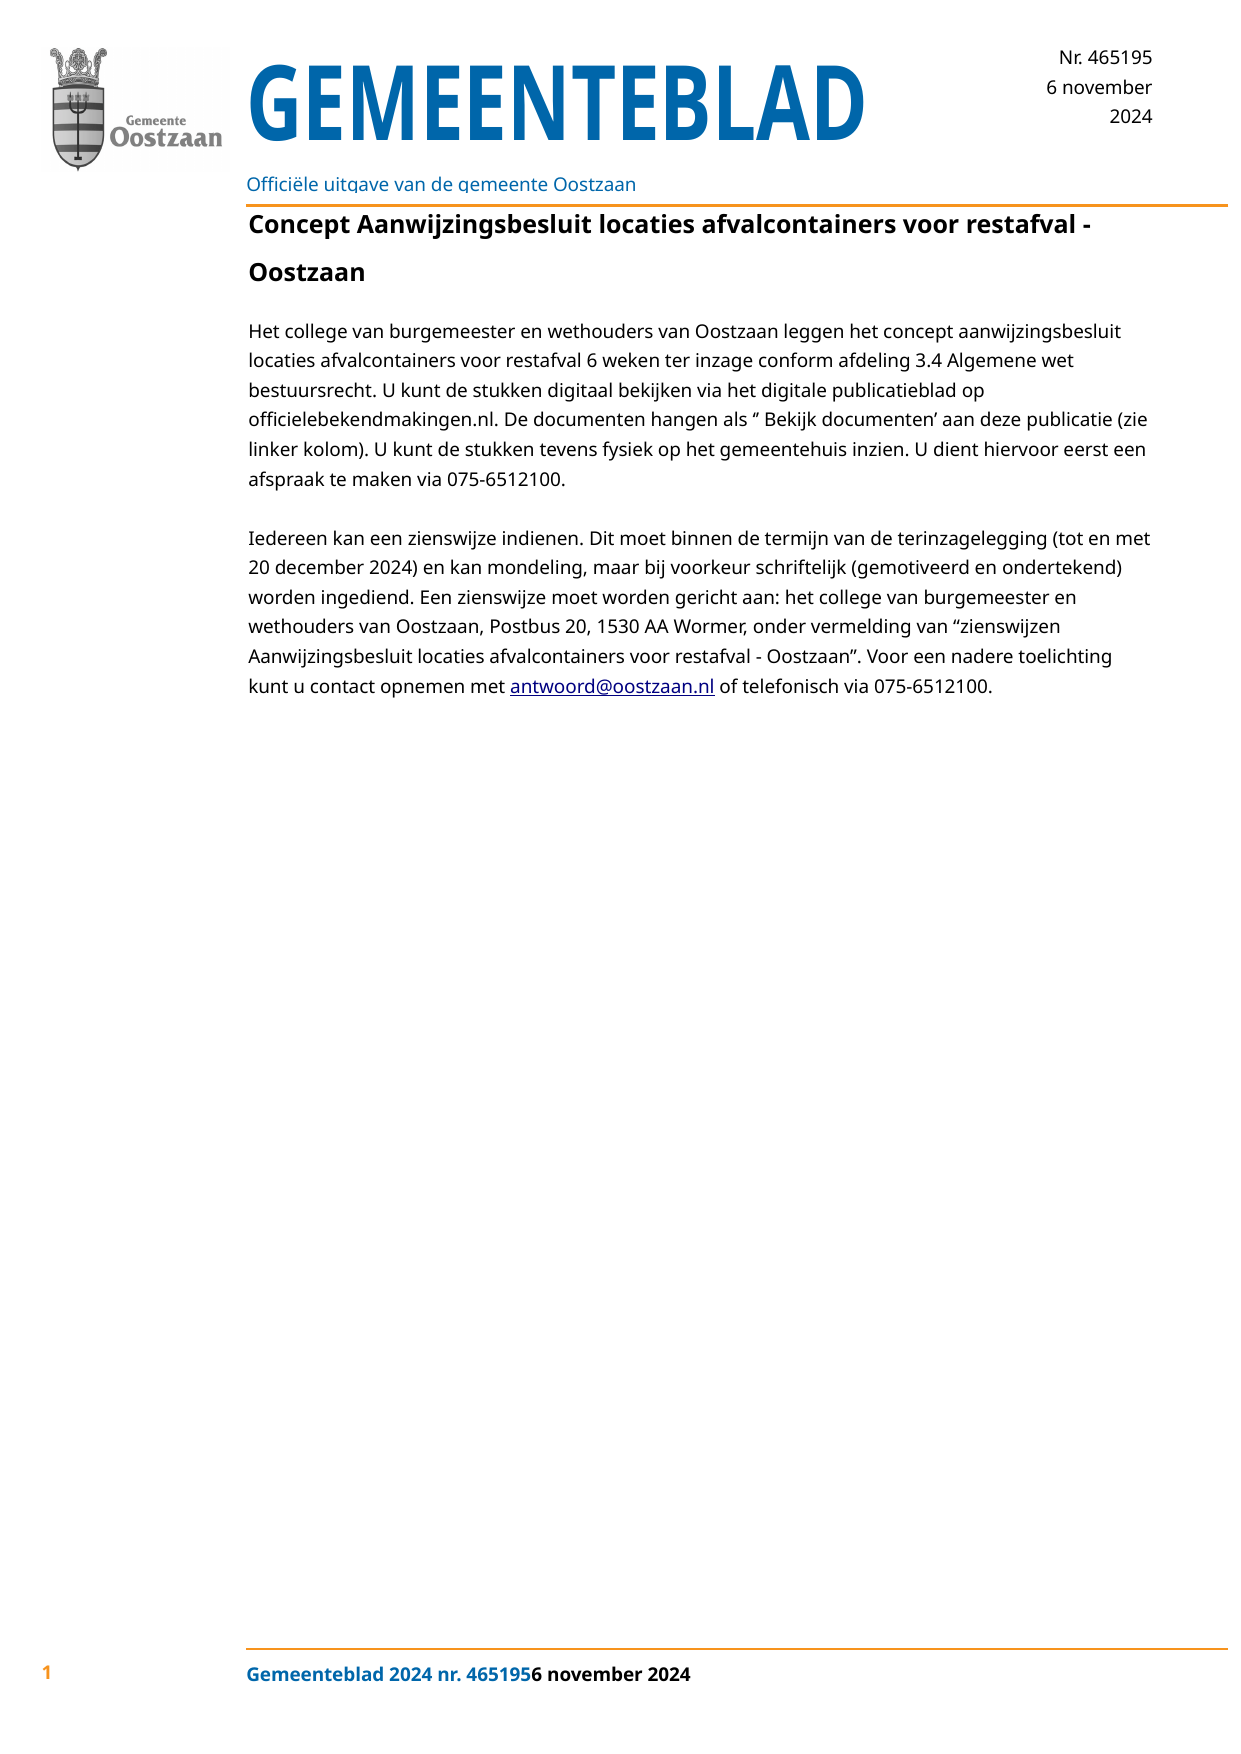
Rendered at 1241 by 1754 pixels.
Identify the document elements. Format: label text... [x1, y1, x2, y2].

picture [41, 47, 231, 172]
text Het college van burgemeester en wethouders van Oostzaan leggen het concept aanwijzingsbesluit locaties afvalcontainers voor restafval 6 weken ter inzage conform afdeling 3.4 Algemene wet bestuursrecht. U kunt de stukken digitaal bekijken via het digitale publicatieblad op officielebekendmakingen.nl. De documenten hangen als ‘’ Bekijk documenten’ aan deze publicatie (zie linker kolom). U kunt de stukken tevens fysiek op het gemeentehuis inzien. U dient hiervoor eerst een afspraak te maken via 075-6512100. [248, 318, 1152, 492]
text Concept Aanwijzingsbesluit locaties afvalcontainers voor restafval - Oostzaan [248, 207, 1152, 288]
text Iedereen kan een zienswijze indienen. Dit moet binnen de termijn van de terinzagelegging (tot en met 20 december 2024) en kan mondeling, maar bij voorkeur schriftelijk (gemotiveerd en ondertekend) worden ingediend. Een zienswijze moet worden gericht aan: het college van burgemeester en wethouders van Oostzaan, Postbus 20, 1530 AA Wormer, onder vermelding van “zienswijzen Aanwijzingsbesluit locaties afvalcontainers voor restafval - Oostzaan”. Voor een nadere toelichting kunt u contact opnemen met antwoord@oostzaan.nl of telefonisch via 075-6512100. [248, 525, 1152, 699]
